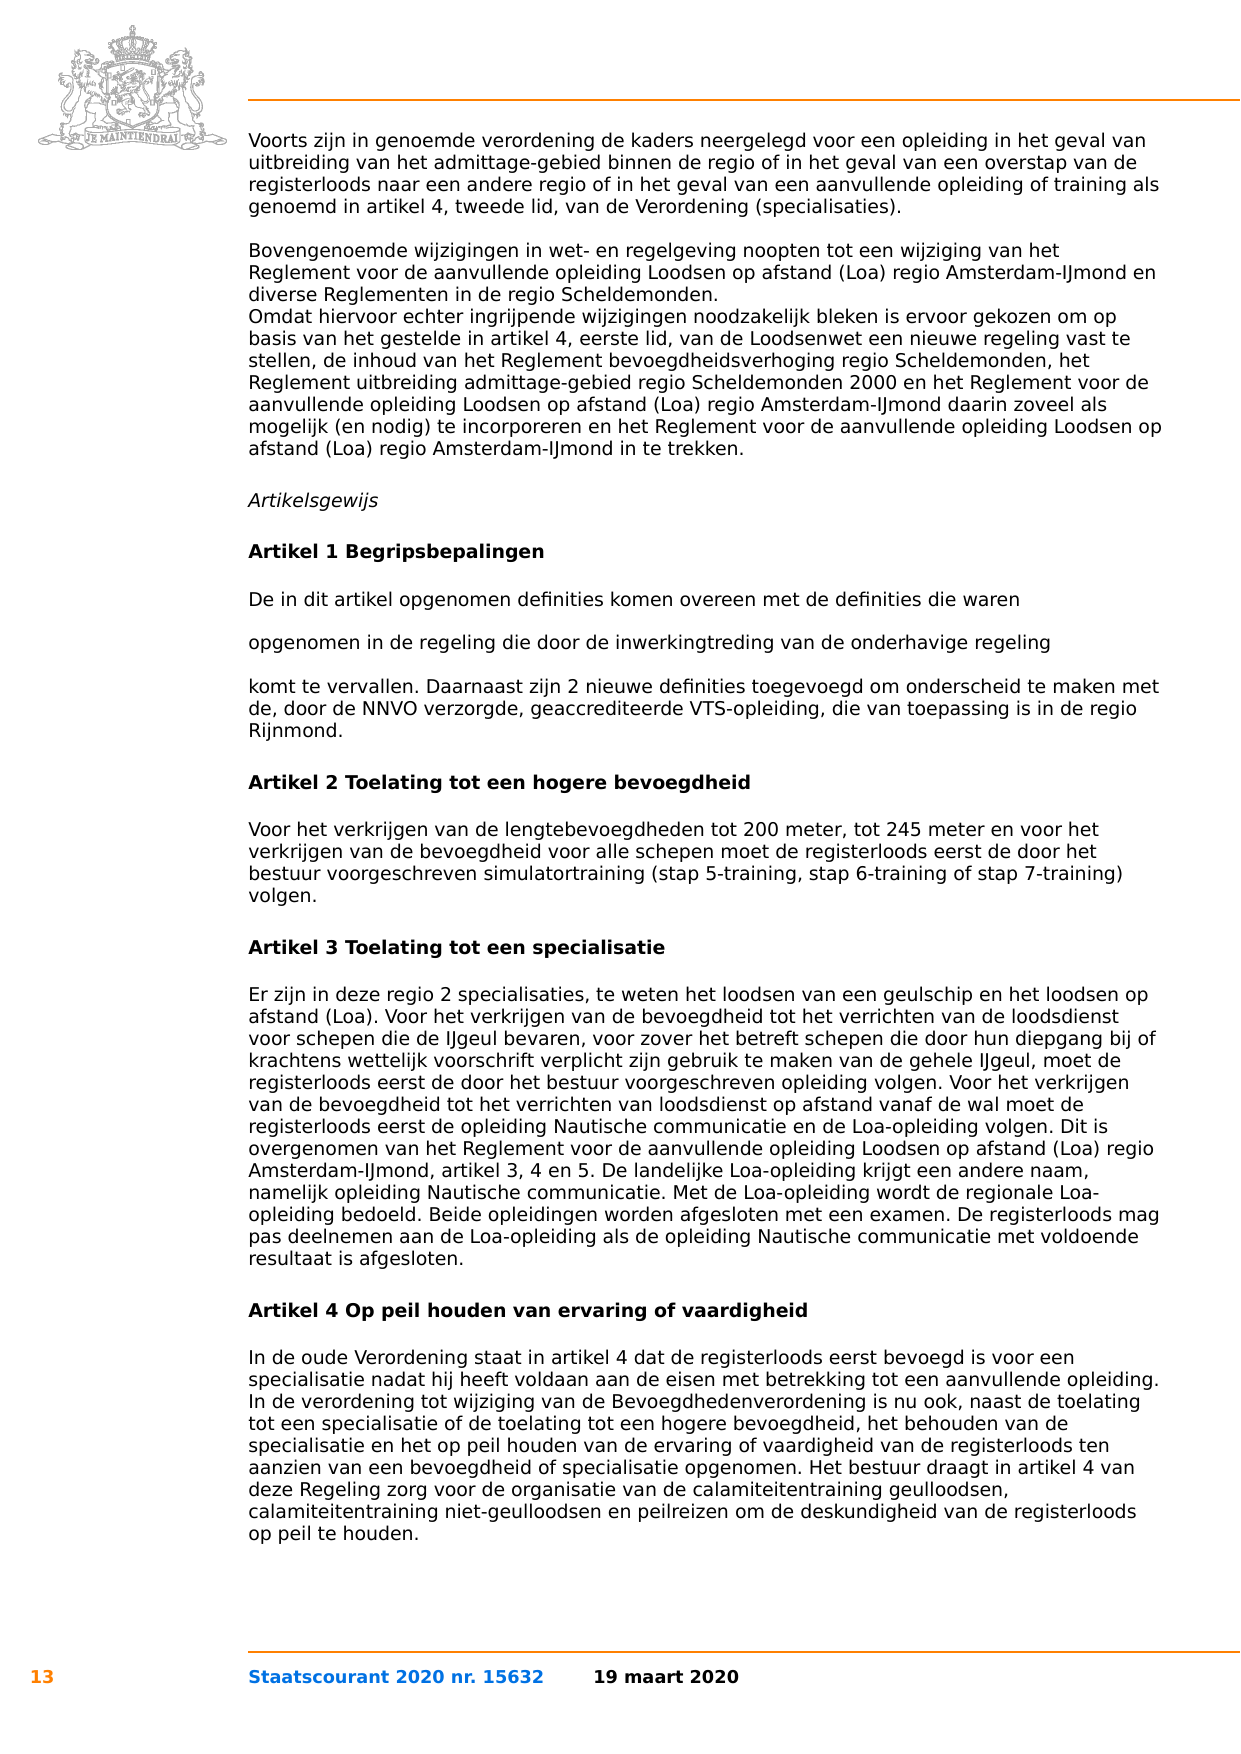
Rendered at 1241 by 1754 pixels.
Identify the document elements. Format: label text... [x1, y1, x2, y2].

text Omdat hiervoor echter ingrijpende wijzigingen noodzakelijk bleken is ervoor gekozen om op basis van het gestelde in artikel 4, eerste lid, van de Loodsenwet een nieuwe regeling vast te stellen, de inhoud van het Reglement bevoegdheidsverhoging regio Scheldemonden, het Reglement uitbreiding admittage-gebied regio Scheldemonden 2000 en het Reglement voor de aanvullende opleiding Loodsen op afstand (Loa) regio Amsterdam-IJmond daarin zoveel als mogelijk (en nodig) te incorporeren en het Reglement voor de aanvullende opleiding Loodsen op afstand (Loa) regio Amsterdam-IJmond in te trekken. [248, 306, 1163, 459]
text De in dit artikel opgenomen definities komen overeen met de definities die waren [248, 588, 1163, 610]
subtitle Artikel 4 Op peil houden van ervaring of vaardigheid [248, 1300, 1163, 1322]
subtitle Artikelsgewijs [248, 489, 1163, 511]
picture [38, 25, 227, 150]
subtitle Artikel 1 Begripsbepalingen [248, 541, 1163, 563]
text komt te vervallen. Daarnaast zijn 2 nieuwe definities toegevoegd om onderscheid te maken met de, door de NNVO verzorgde, geaccrediteerde VTS-opleiding, die van toepassing is in de regio Rijnmond. [248, 676, 1163, 742]
text Voorts zijn in genoemde verordening de kaders neergelegd voor een opleiding in het geval van uitbreiding van het admittage-gebied binnen de regio of in het geval van een overstap van de registerloods naar een andere regio of in het geval van een aanvullende opleiding of training als genoemd in artikel 4, tweede lid, van de Verordening (specialisaties). [248, 130, 1163, 218]
text In de oude Verordening staat in artikel 4 dat de registerloods eerst bevoegd is voor een specialisatie nadat hij heeft voldaan aan de eisen met betrekking tot een aanvullende opleiding. In de verordening tot wijziging van de Bevoegdhedenverordening is nu ook, naast de toelating tot een specialisatie of de toelating tot een hogere bevoegdheid, het behouden van de specialisatie en het op peil houden van de ervaring of vaardigheid van de registerloods ten aanzien van een bevoegdheid of specialisatie opgenomen. Het bestuur draagt in artikel 4 van deze Regeling zorg voor de organisatie van de calamiteitentraining geulloodsen, calamiteitentraining niet-geulloodsen en peilreizen om de deskundigheid van de registerloods op peil te houden. [248, 1347, 1163, 1544]
text Voor het verkrijgen van de lengtebevoegdheden tot 200 meter, tot 245 meter en voor het verkrijgen van de bevoegdheid voor alle schepen moet de registerloods eerst de door het bestuur voorgeschreven simulatortraining (stap 5-training, stap 6-training of stap 7-training) volgen. [248, 819, 1163, 907]
text Er zijn in deze regio 2 specialisaties, te weten het loodsen van een geulschip en het loodsen op afstand (Loa). Voor het verkrijgen van de bevoegdheid tot het verrichten van de loodsdienst voor schepen die de IJgeul bevaren, voor zover het betreft schepen die door hun diepgang bij of krachtens wettelijk voorschrift verplicht zijn gebruik te maken van de gehele IJgeul, moet de registerloods eerst de door het bestuur voorgeschreven opleiding volgen. Voor het verkrijgen van de bevoegdheid tot het verrichten van loodsdienst op afstand vanaf de wal moet de registerloods eerst de opleiding Nautische communicatie en de Loa-opleiding volgen. Dit is overgenomen van het Reglement voor de aanvullende opleiding Loodsen op afstand (Loa) regio Amsterdam-IJmond, artikel 3, 4 en 5. De landelijke Loa-opleiding krijgt een andere naam, namelijk opleiding Nautische communicatie. Met de Loa-opleiding wordt de regionale Loa-opleiding bedoeld. Beide opleidingen worden afgesloten met een examen. De registerloods mag pas deelnemen aan de Loa-opleiding als de opleiding Nautische communicatie met voldoende resultaat is afgesloten. [248, 984, 1163, 1270]
text opgenomen in de regeling die door de inwerkingtreding van de onderhavige regeling [248, 632, 1163, 654]
text Bovengenoemde wijzigingen in wet- en regelgeving noopten tot een wijziging van het Reglement voor de aanvullende opleiding Loodsen op afstand (Loa) regio Amsterdam-IJmond en diverse Reglementen in de regio Scheldemonden. [248, 240, 1163, 306]
subtitle Artikel 2 Toelating tot een hogere bevoegdheid [248, 772, 1163, 794]
subtitle Artikel 3 Toelating tot een specialisatie [248, 937, 1163, 959]
